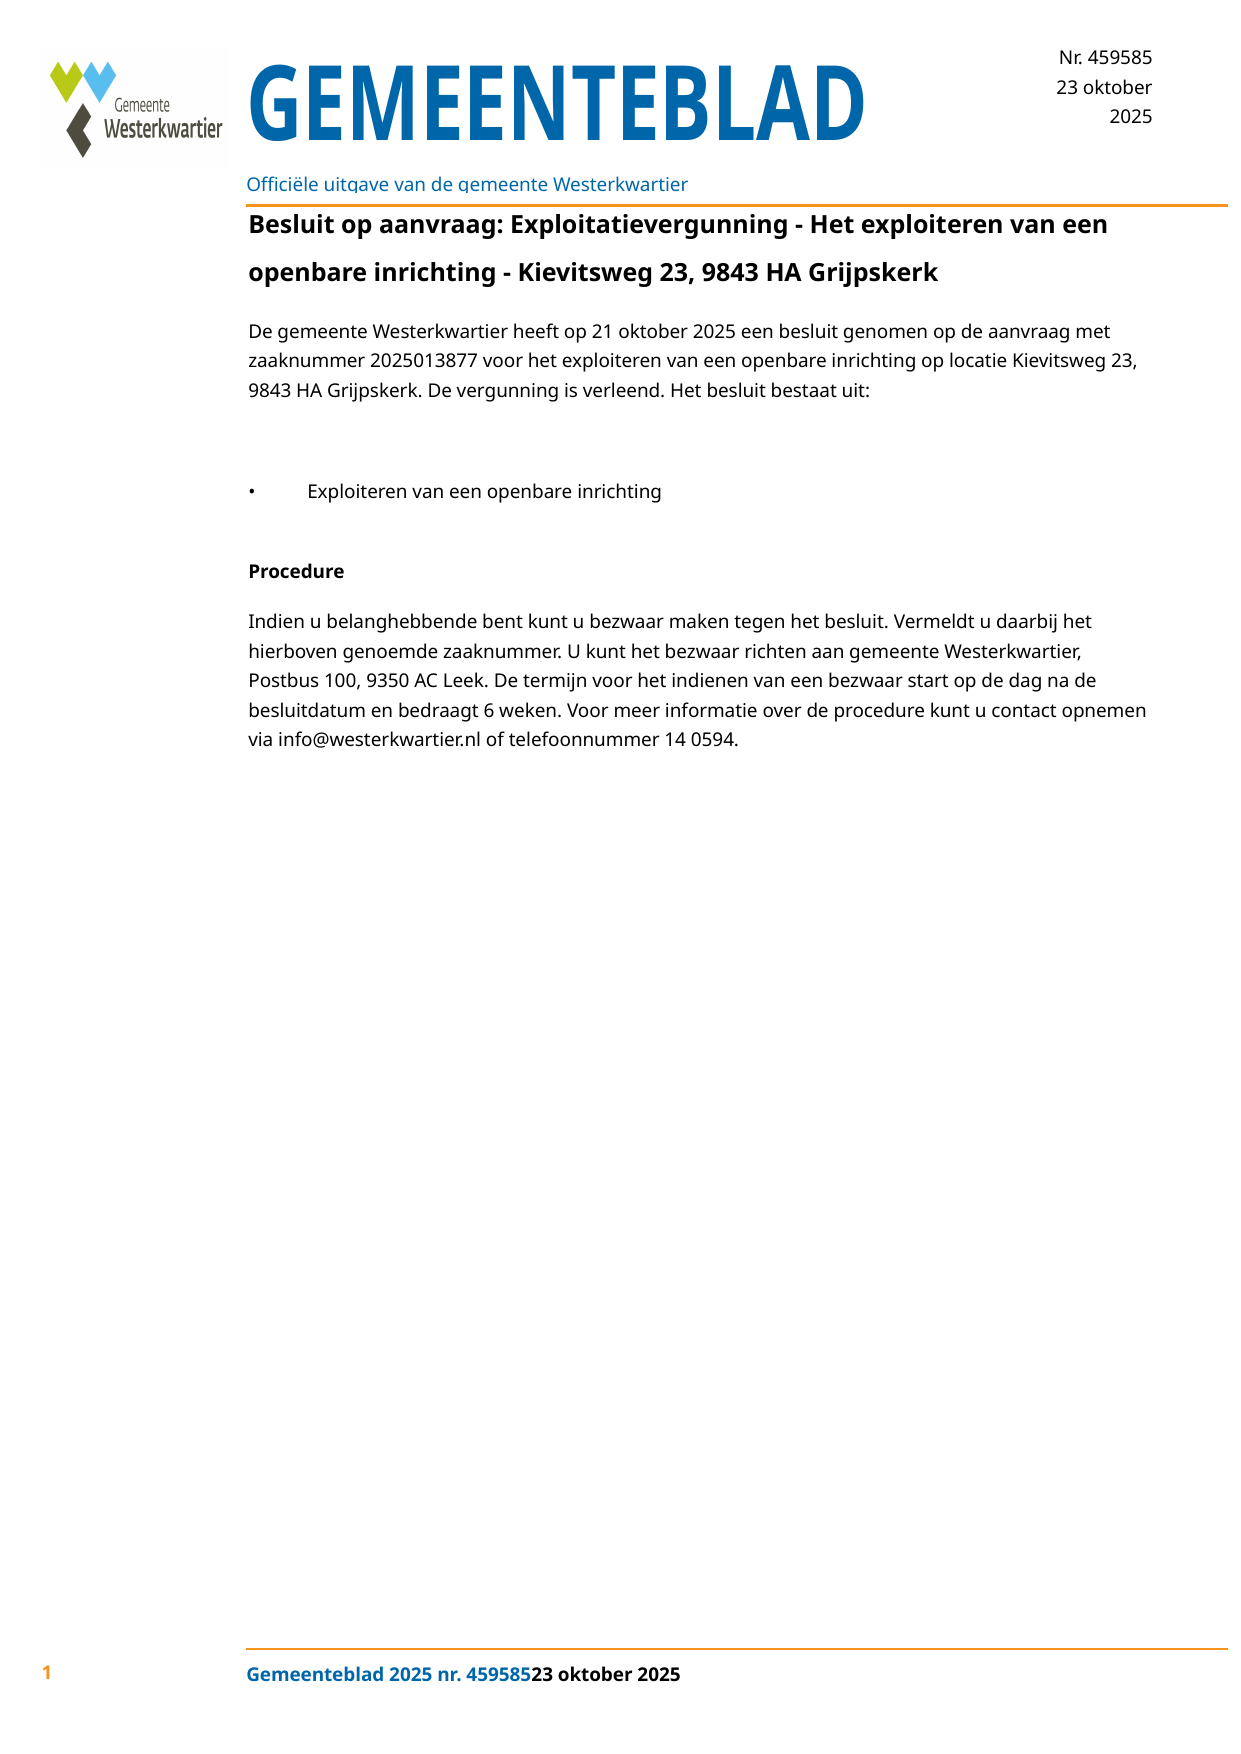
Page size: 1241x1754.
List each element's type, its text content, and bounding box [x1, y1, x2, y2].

text Indien u belanghebbende bent kunt u bezwaar maken tegen het besluit. Vermeldt u daarbij het hierboven genoemde zaaknummer. U kunt het bezwaar richten aan gemeente Westerkwartier, Postbus 100, 9350 AC Leek. De termijn voor het indienen van een bezwaar start op de dag na de besluitdatum en bedraagt 6 weken. Voor meer informatie over de procedure kunt u contact opnemen via info@westerkwartier.nl of telefoonnummer 14 0594. [248, 608, 1152, 752]
text Procedure [248, 558, 1152, 584]
text Besluit op aanvraag: Exploitatievergunning - Het exploiteren van een openbare inrichting - Kievitsweg 23, 9843 HA Grijpskerk [248, 207, 1152, 288]
text De gemeente Westerkwartier heeft op 21 oktober 2025 een besluit genomen op de aanvraag met zaaknummer 2025013877 voor het exploiteren van een openbare inrichting op locatie Kievitsweg 23, 9843 HA Grijpskerk. De vergunning is verleend. Het besluit bestaat uit: [248, 318, 1152, 403]
picture [41, 47, 231, 172]
list Exploiteren van een openbare inrichting [248, 478, 1152, 504]
